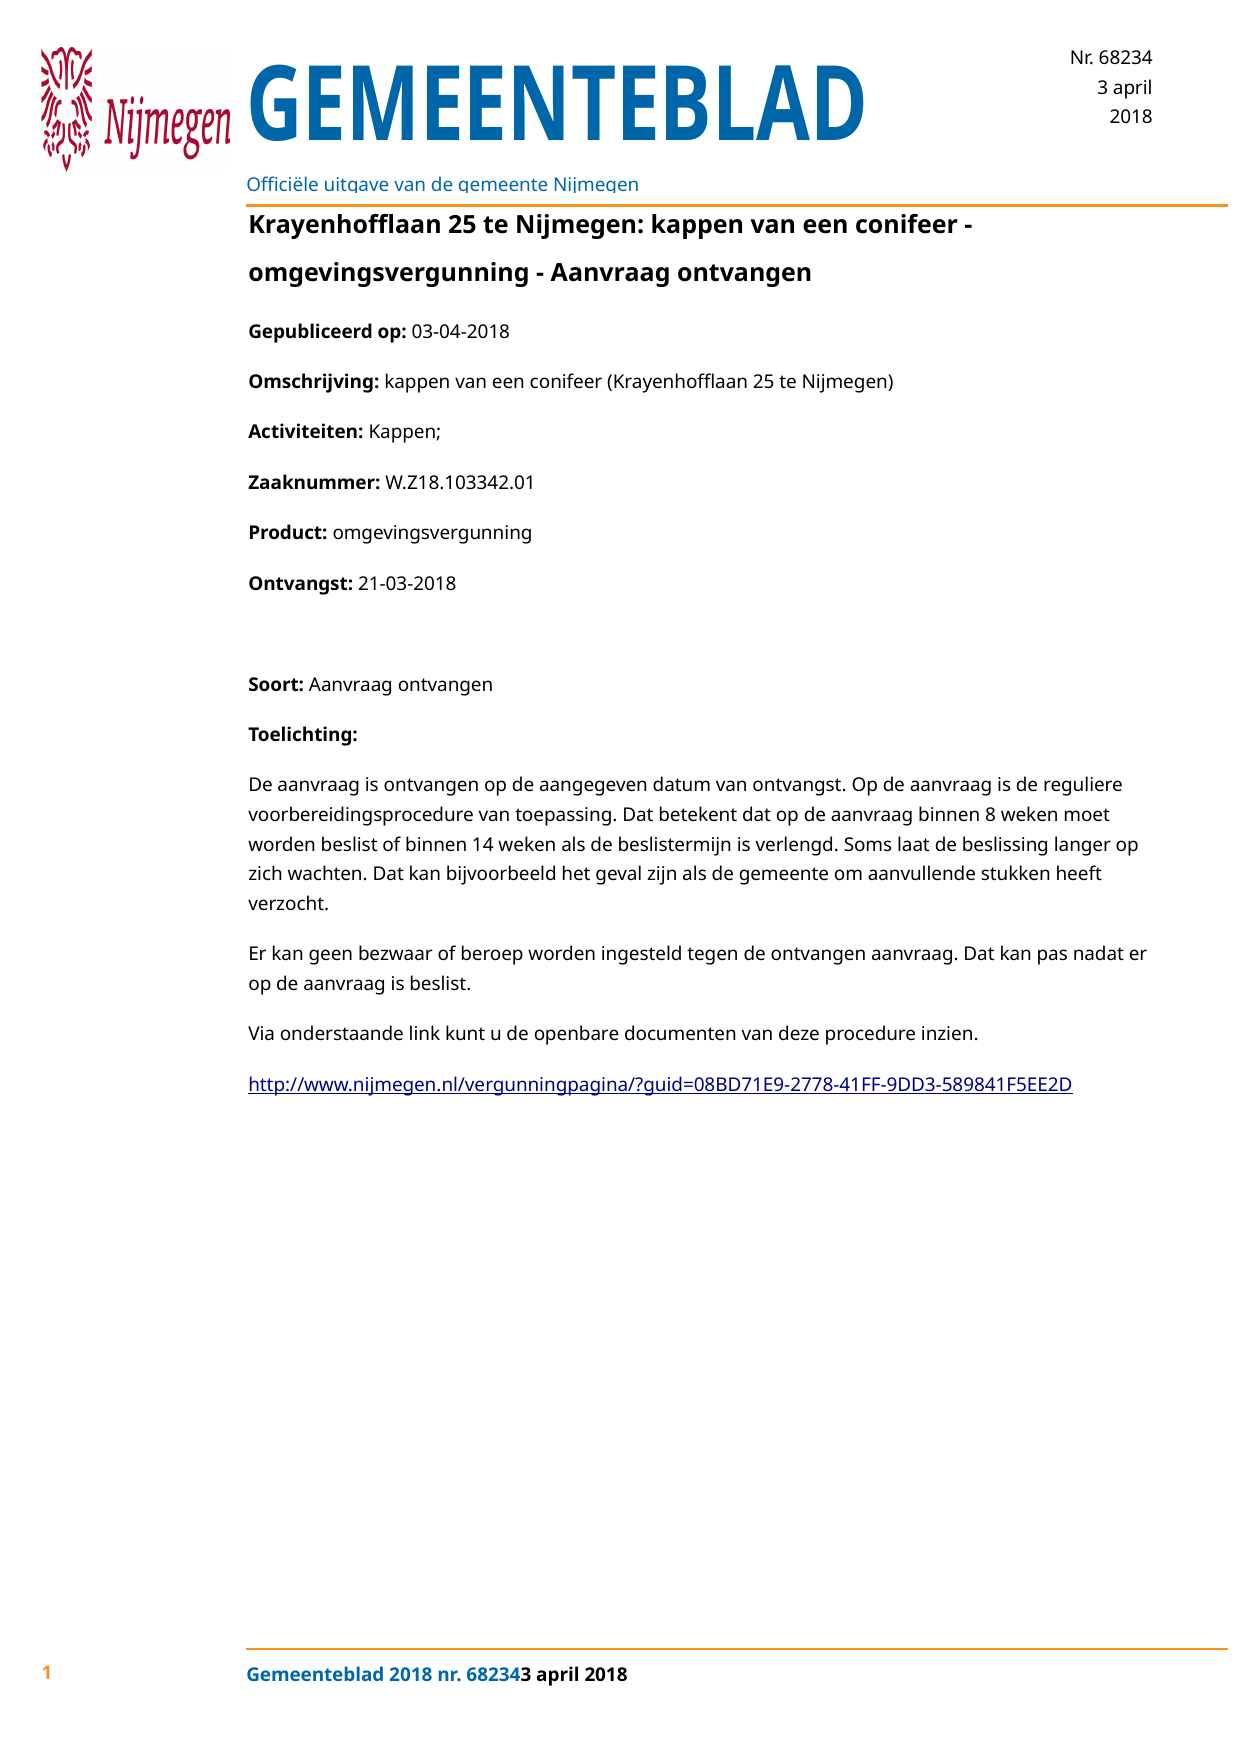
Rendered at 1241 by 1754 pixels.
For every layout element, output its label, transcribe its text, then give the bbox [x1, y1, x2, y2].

text Activiteiten: Kappen; [248, 419, 1152, 444]
text Gepubliceerd op: 03-04-2018 [248, 318, 1152, 344]
picture [41, 47, 231, 172]
text Zaaknummer: W.Z18.103342.01 [248, 469, 1152, 495]
text Ontvangst: 21-03-2018 [248, 570, 1152, 596]
text Product: omgevingsvergunning [248, 519, 1152, 545]
text Soort: Aanvraag ontvangen [248, 671, 1152, 697]
text Toelichting: [248, 721, 1152, 747]
text Krayenhofflaan 25 te Nijmegen: kappen van een conifeer - omgevingsvergunning - Aanvraag ontvangen [248, 207, 1152, 288]
text Omschrijving: kappen van een conifeer (Krayenhofflaan 25 te Nijmegen) [248, 368, 1152, 394]
text Er kan geen bezwaar of beroep worden ingesteld tegen de ontvangen aanvraag. Dat kan pas nadat er op de aanvraag is beslist. [248, 940, 1152, 996]
text Via onderstaande link kunt u de openbare documenten van deze procedure inzien. [248, 1020, 1152, 1046]
text http://www.nijmegen.nl/vergunningpagina/?guid=08BD71E9-2778-41FF-9DD3-589841F5EE2D [248, 1071, 1152, 1097]
text De aanvraag is ontvangen op de aangegeven datum van ontvangst. Op de aanvraag is de reguliere voorbereidingsprocedure van toepassing. Dat betekent dat op de aanvraag binnen 8 weken moet worden beslist of binnen 14 weken als de beslistermijn is verlengd. Soms laat de beslissing langer op zich wachten. Dat kan bijvoorbeeld het geval zijn als de gemeente om aanvullende stukken heeft verzocht. [248, 772, 1152, 916]
